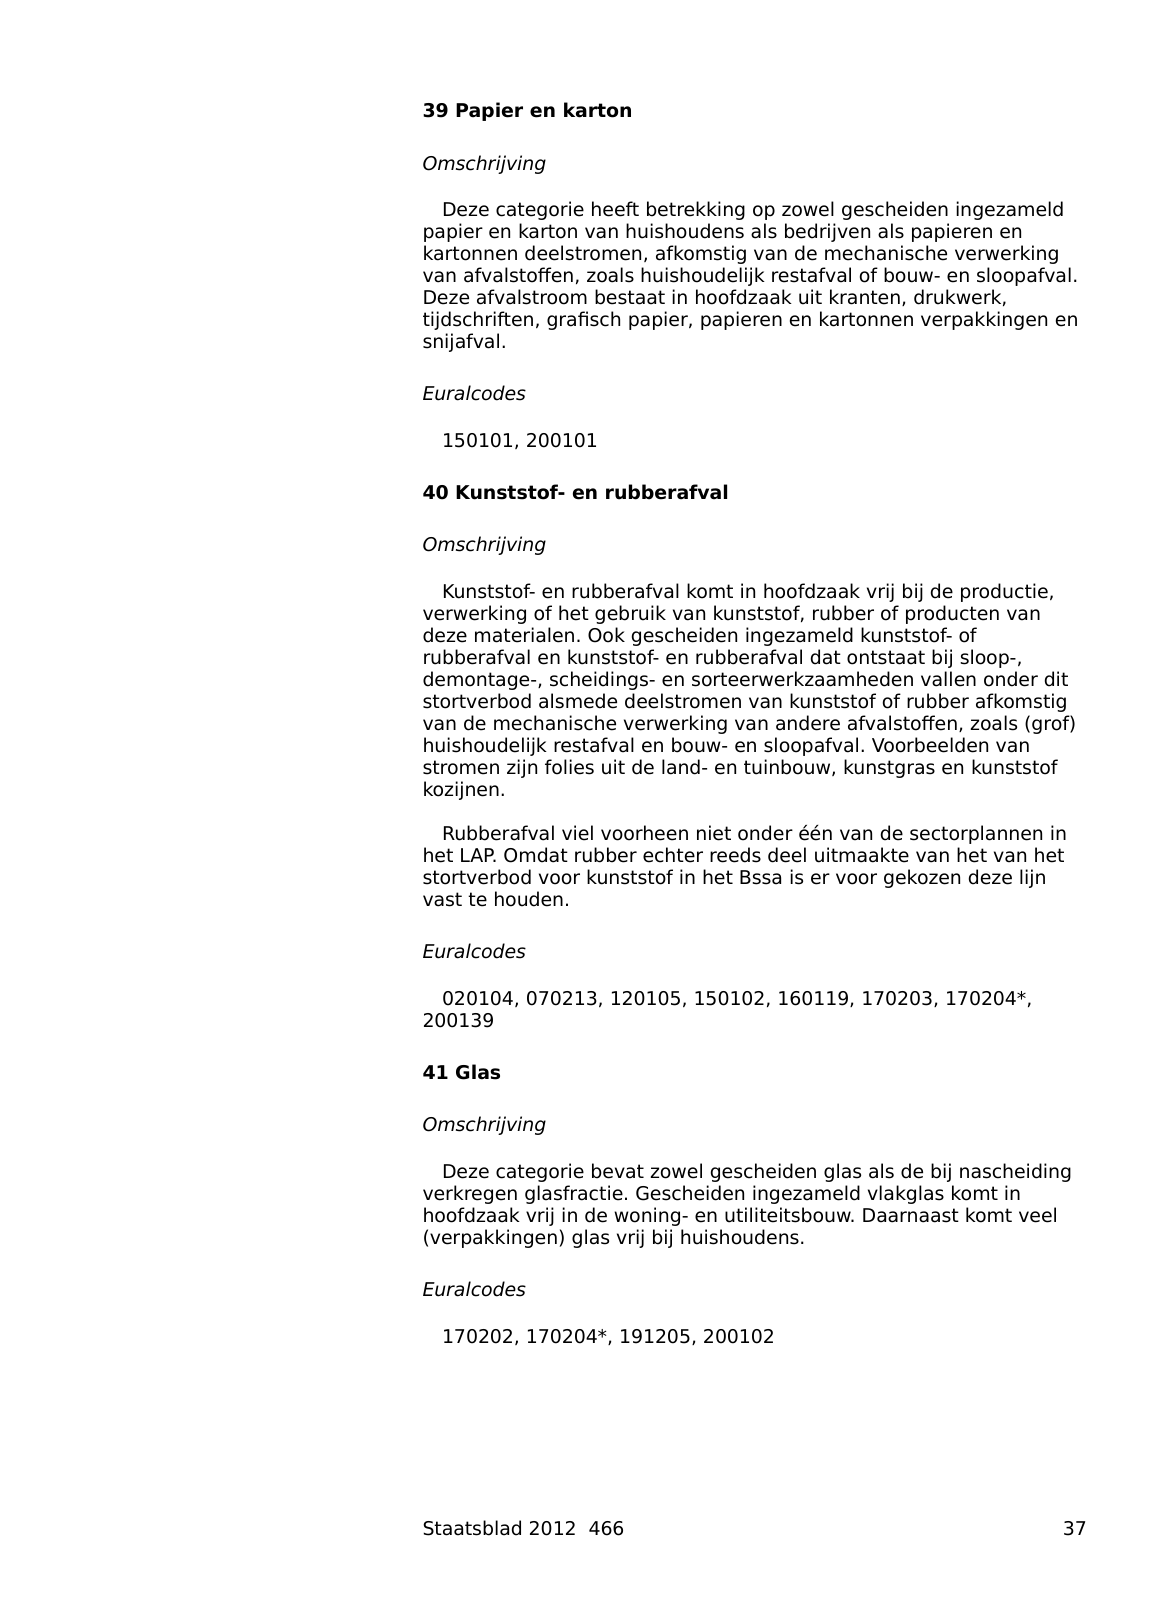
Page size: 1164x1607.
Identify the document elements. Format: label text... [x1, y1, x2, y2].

text Kunststof- en rubberafval komt in hoofdzaak vrij bij de productie, verwerking of het gebruik van kunststof, rubber of producten van deze materialen. Ook gescheiden ingezameld kunststof- of rubberafval en kunststof- en rubberafval dat ontstaat bij sloop-, demontage-, scheidings- en sorteerwerkzaamheden vallen onder dit stortverbod alsmede deelstromen van kunststof of rubber afkomstig van de mechanische verwerking van andere afvalstoffen, zoals (grof) huishoudelijk restafval en bouw- en sloopafval. Voorbeelden van stromen zijn folies uit de land- en tuinbouw, kunstgras en kunststof kozijnen. [422, 581, 1087, 801]
subtitle Euralcodes [422, 383, 1087, 405]
text Deze categorie heeft betrekking op zowel gescheiden ingezameld papier en karton van huishoudens als bedrijven als papieren en kartonnen deelstromen, afkomstig van de mechanische verwerking van afvalstoffen, zoals huishoudelijk restafval of bouw- en sloopafval. Deze afvalstroom bestaat in hoofdzaak uit kranten, drukwerk, tijdschriften, grafisch papier, papieren en kartonnen verpakkingen en snijafval. [422, 199, 1087, 353]
text 020104, 070213, 120105, 150102, 160119, 170203, 170204*, 200139 [422, 988, 1087, 1032]
subtitle 39 Papier en karton [422, 100, 1087, 122]
subtitle Omschrijving [422, 534, 1087, 556]
subtitle 40 Kunststof- en rubberafval [422, 482, 1087, 504]
subtitle 41 Glas [422, 1062, 1087, 1084]
text Deze categorie bevat zowel gescheiden glas als de bij nascheiding verkregen glasfractie. Gescheiden ingezameld vlakglas komt in hoofdzaak vrij in de woning- en utiliteitsbouw. Daarnaast komt veel (verpakkingen) glas vrij bij huishoudens. [422, 1161, 1087, 1249]
subtitle Omschrijving [422, 1114, 1087, 1136]
subtitle Omschrijving [422, 152, 1087, 174]
subtitle Euralcodes [422, 1279, 1087, 1301]
text 170202, 170204*, 191205, 200102 [422, 1326, 1087, 1348]
text Rubberafval viel voorheen niet onder één van de sectorplannen in het LAP. Omdat rubber echter reeds deel uitmaakte van het van het stortverbod voor kunststof in het Bssa is er voor gekozen deze lijn vast te houden. [422, 823, 1087, 911]
text 150101, 200101 [422, 430, 1087, 452]
subtitle Euralcodes [422, 941, 1087, 963]
